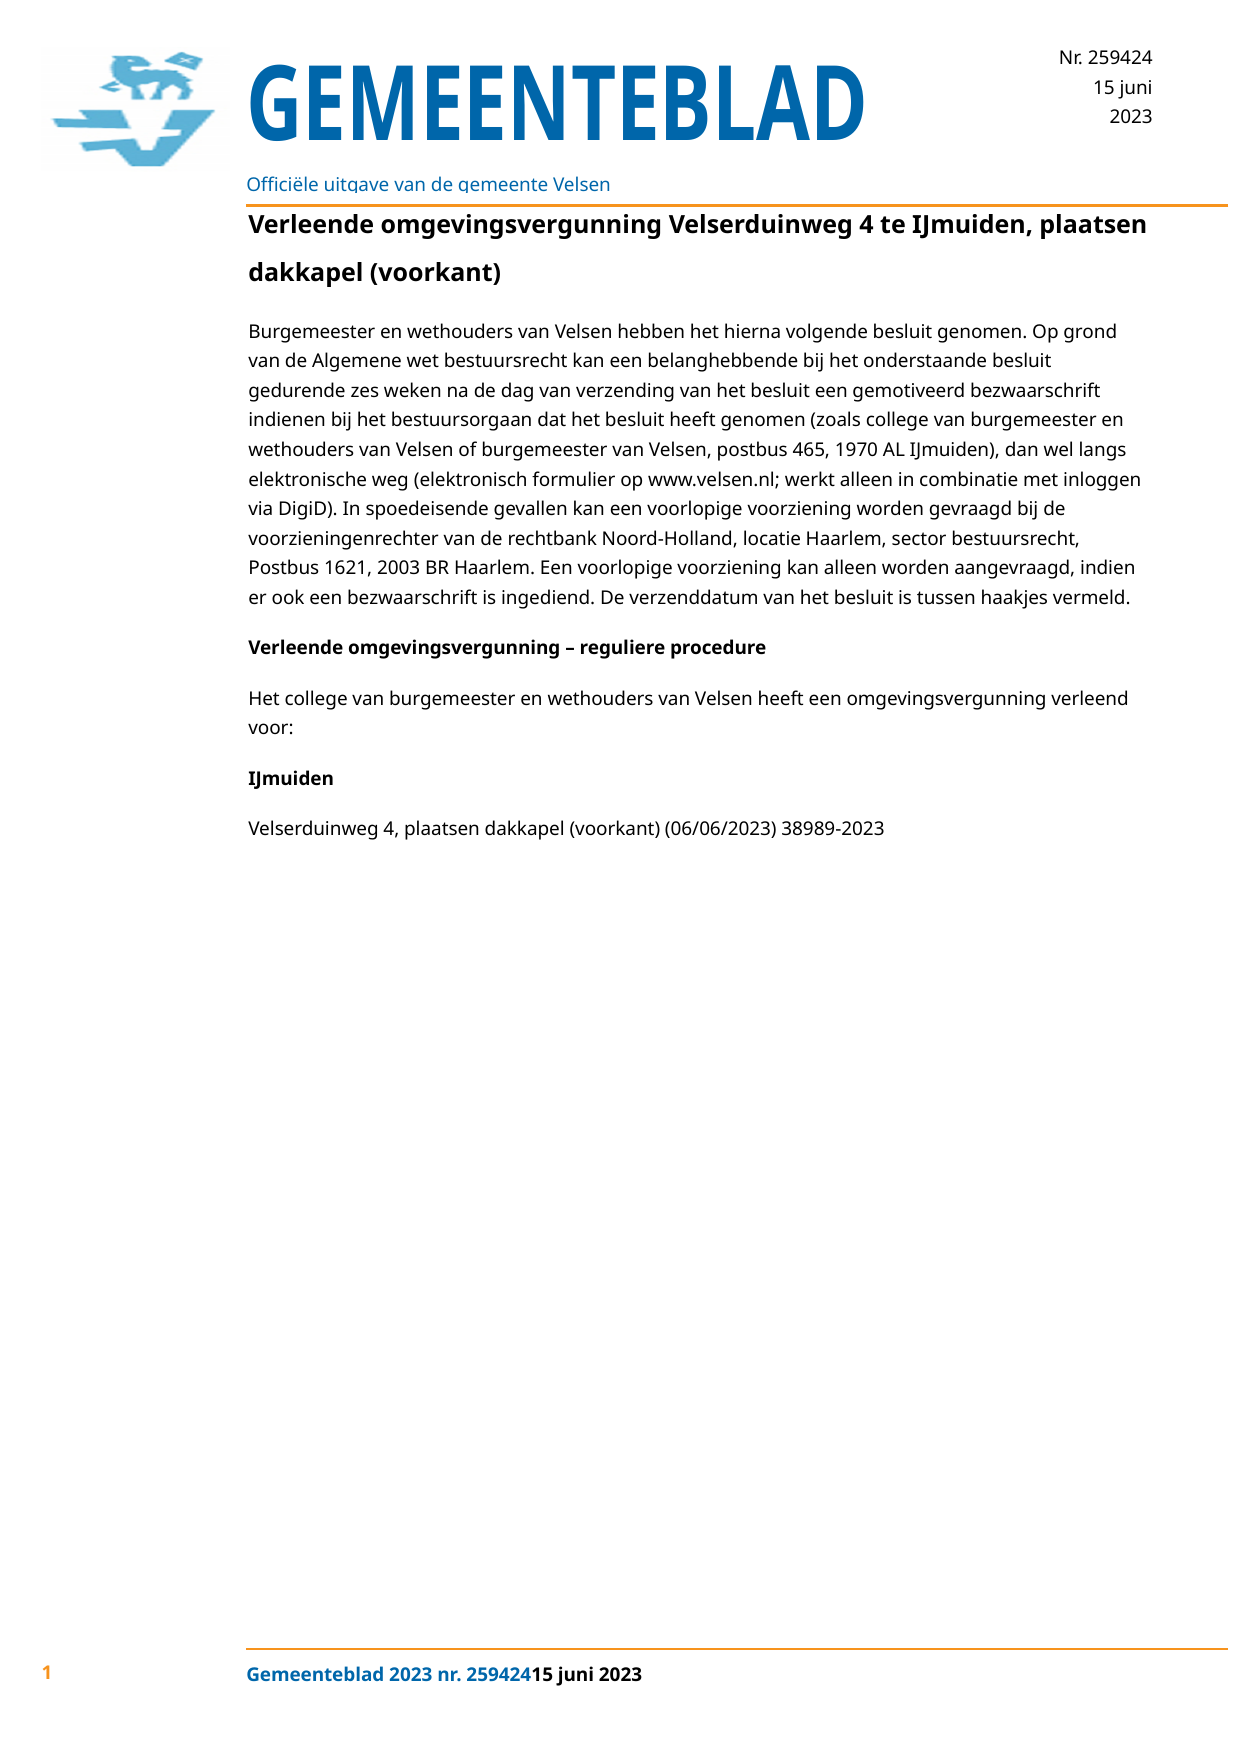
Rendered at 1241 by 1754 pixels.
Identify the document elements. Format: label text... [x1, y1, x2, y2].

text Burgemeester en wethouders van Velsen hebben het hierna volgende besluit genomen. Op grond van de Algemene wet bestuursrecht kan een belanghebbende bij het onderstaande besluit gedurende zes weken na de dag van verzending van het besluit een gemotiveerd bezwaarschrift indienen bij het bestuursorgaan dat het besluit heeft genomen (zoals college van burgemeester en wethouders van Velsen of burgemeester van Velsen, postbus 465, 1970 AL IJmuiden), dan wel langs elektronische weg (elektronisch formulier op www.velsen.nl; werkt alleen in combinatie met inloggen via DigiD). In spoedeisende gevallen kan een voorlopige voorziening worden gevraagd bij de voorzieningenrechter van de rechtbank Noord-Holland, locatie Haarlem, sector bestuursrecht, Postbus 1621, 2003 BR Haarlem. Een voorlopige voorziening kan alleen worden aangevraagd, indien er ook een bezwaarschrift is ingediend. De verzenddatum van het besluit is tussen haakjes vermeld. [248, 318, 1152, 610]
picture [41, 47, 231, 172]
text IJmuiden [248, 765, 1152, 791]
text Het college van burgemeester en wethouders van Velsen heeft een omgevingsvergunning verleend voor: [248, 685, 1152, 740]
text Velserduinweg 4, plaatsen dakkapel (voorkant) (06/06/2023) 38989-2023 [248, 815, 1152, 841]
text Verleende omgevingsvergunning – reguliere procedure [248, 634, 1152, 660]
text Verleende omgevingsvergunning Velserduinweg 4 te IJmuiden, plaatsen dakkapel (voorkant) [248, 207, 1152, 288]
